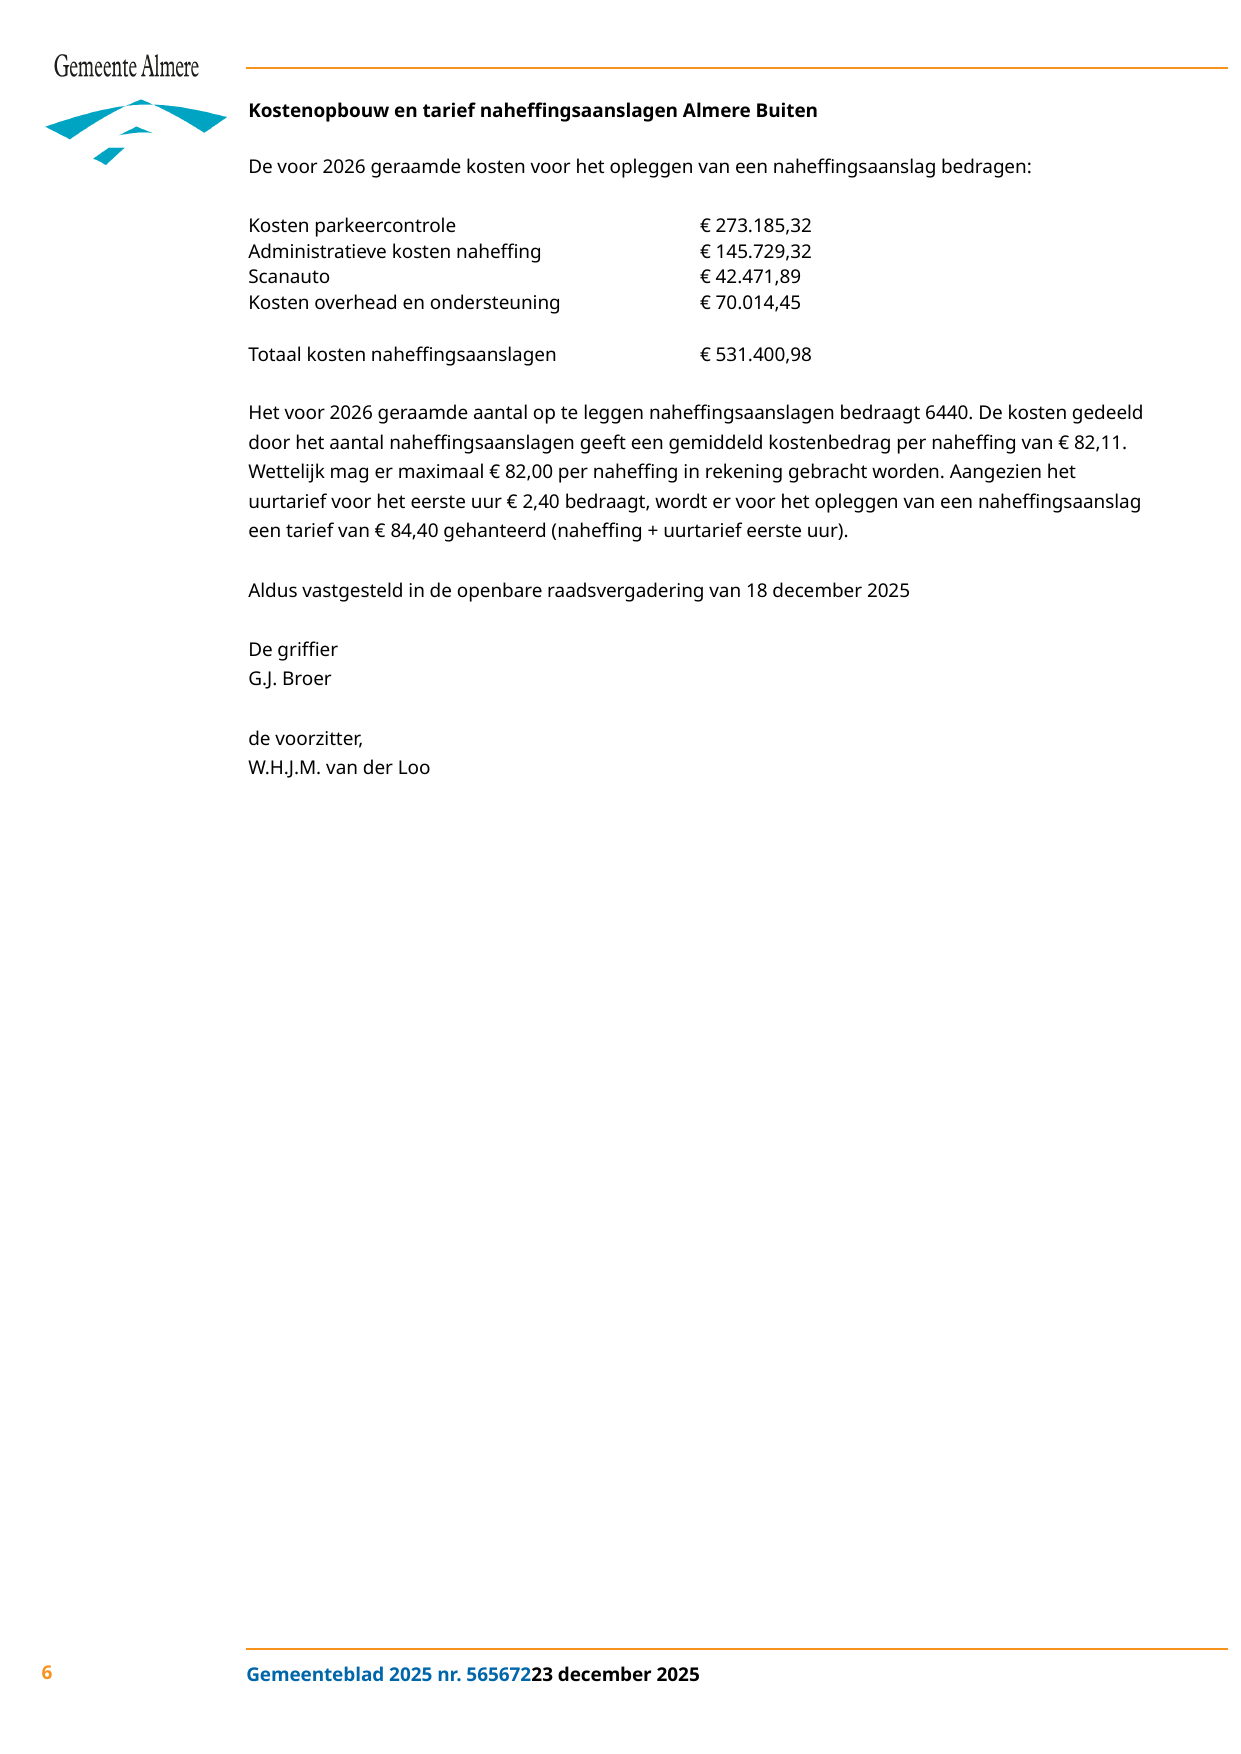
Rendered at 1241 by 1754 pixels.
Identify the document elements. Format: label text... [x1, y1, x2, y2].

table_cell Administratieve kosten naheffing [248, 238, 700, 264]
text De voor 2026 geraamde kosten voor het opleggen van een naheffingsaanslag bedragen: [248, 153, 1152, 179]
text De griffier [248, 636, 1152, 662]
table_cell [248, 315, 700, 341]
table_cell € 145.729,32 [700, 238, 1152, 264]
table_cell Kosten overhead en ondersteuning [248, 289, 700, 315]
text Aldus vastgesteld in de openbare raadsvergadering van 18 december 2025 [248, 577, 1152, 603]
table_cell [700, 315, 1152, 341]
picture [41, 47, 231, 172]
text Het voor 2026 geraamde aantal op te leggen naheffingsaanslagen bedraagt 6440. De kosten gedeeld door het aantal naheffingsaanslagen geeft een gemiddeld kostenbedrag per naheffing van € 82,11. Wettelijk mag er maximaal € 82,00 per naheffing in rekening gebracht worden. Aangezien het uurtarief voor het eerste uur € 2,40 bedraagt, wordt er voor het opleggen van een naheffingsaanslag een tarief van € 84,40 gehanteerd (naheffing + uurtarief eerste uur). [248, 399, 1152, 543]
table_cell Totaal kosten naheffingsaanslagen [248, 341, 700, 367]
table_header € 273.185,32 [700, 212, 1152, 238]
table_cell € 42.471,89 [700, 264, 1152, 289]
text Kostenopbouw en tarief naheffingsaanslagen Almere Buiten [248, 95, 1152, 123]
table_cell € 531.400,98 [700, 341, 1152, 367]
table_header Kosten parkeercontrole [248, 212, 700, 238]
text W.H.J.M. van der Loo [248, 754, 1152, 780]
text G.J. Broer [248, 666, 1152, 691]
table_cell € 70.014,45 [700, 289, 1152, 315]
table_cell Scanauto [248, 264, 700, 289]
text de voorzitter, [248, 725, 1152, 751]
